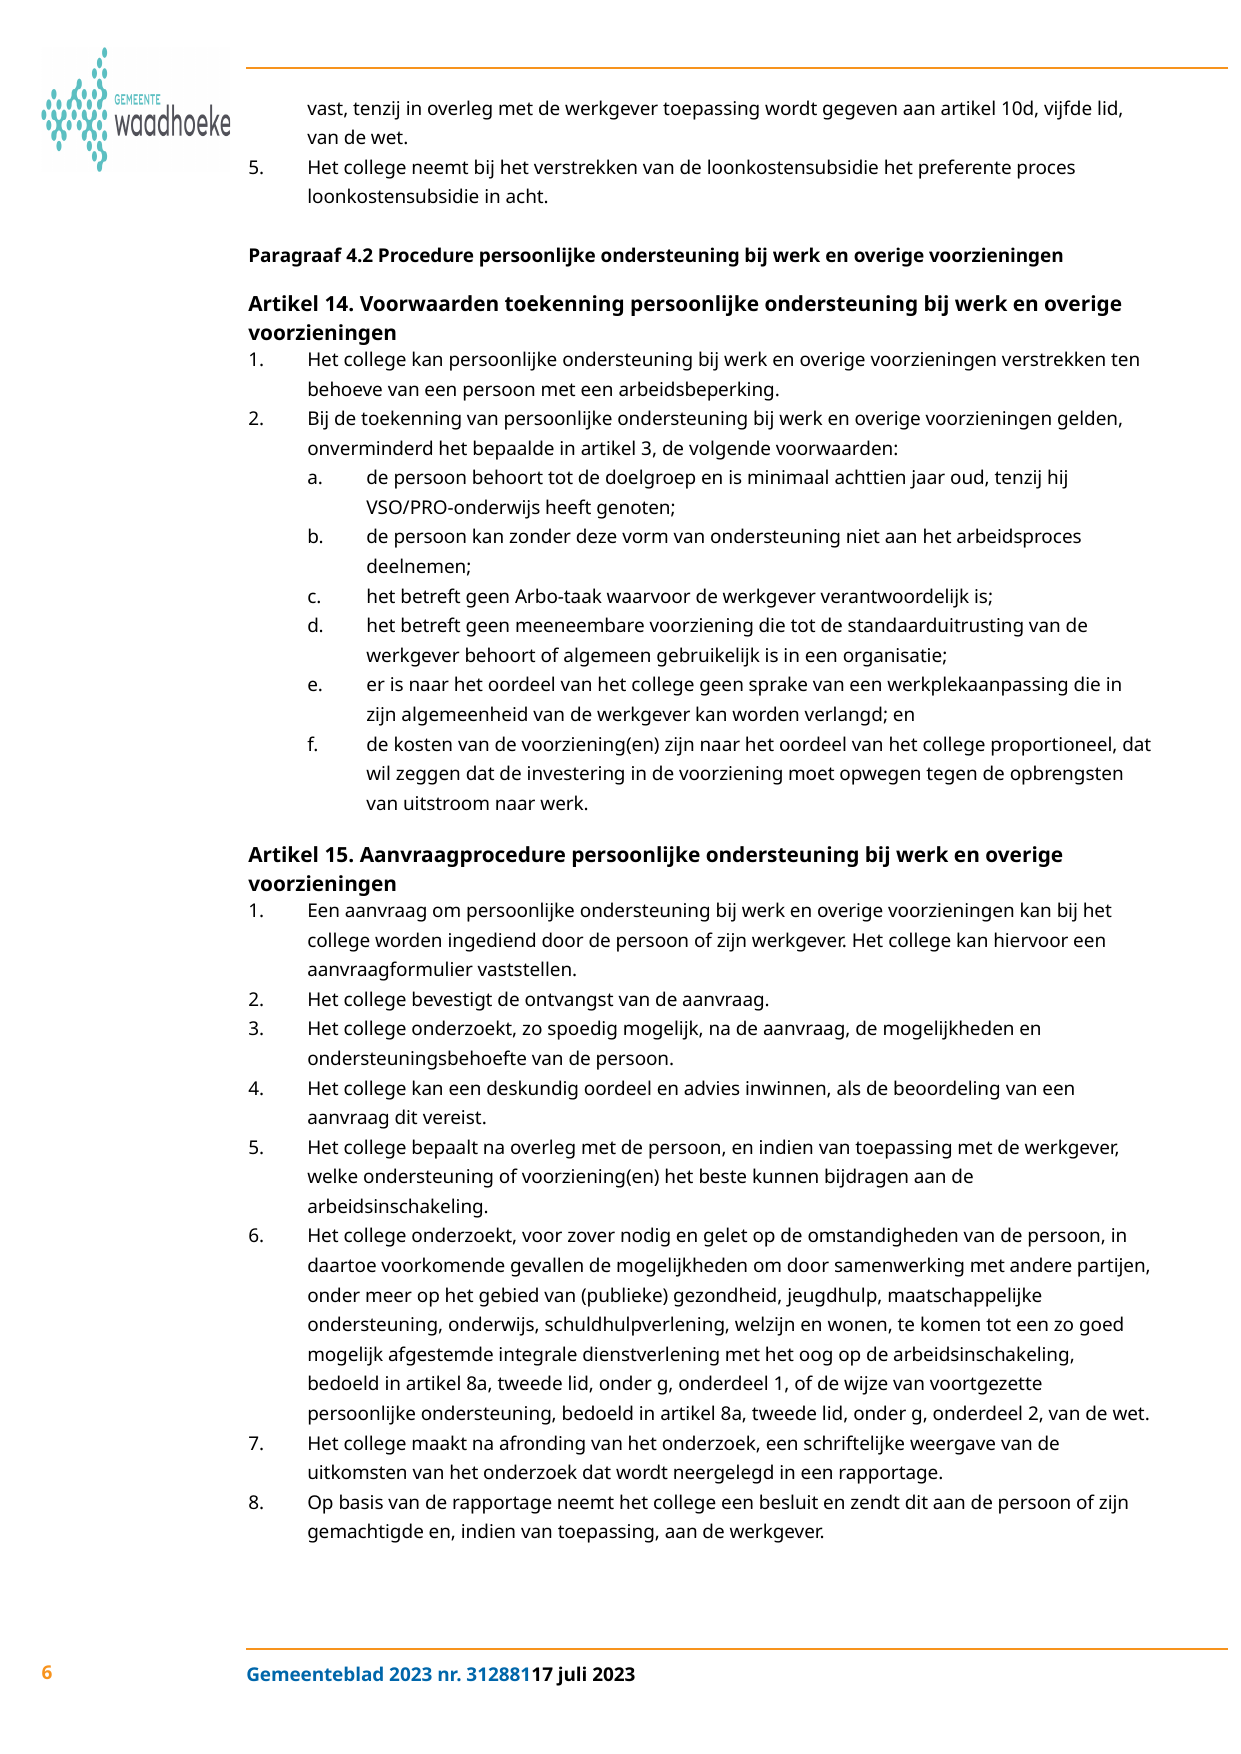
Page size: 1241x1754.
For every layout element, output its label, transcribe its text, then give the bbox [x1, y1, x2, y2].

list Het college onderzoekt, voor zover nodig en gelet op de omstandigheden van de persoon, in daartoe voorkomende gevallen de mogelijkheden om door samenwerking met andere partijen, onder meer op het gebied van (publieke) gezondheid, jeugdhulp, maatschappelijke ondersteuning, onderwijs, schuldhulpverlening, welzijn en wonen, te komen tot een zo goed mogelijk afgestemde integrale dienstverlening met het oog op de arbeidsinschakeling, bedoeld in artikel 8a, tweede lid, onder g, onderdeel 1, of de wijze van voortgezette persoonlijke ondersteuning, bedoeld in artikel 8a, tweede lid, onder g, onderdeel 2, van de wet. [248, 1223, 1152, 1426]
list Het college kan een deskundig oordeel en advies inwinnen, als de beoordeling van een aanvraag dit vereist. [248, 1075, 1152, 1130]
list Het college bepaalt na overleg met de persoon, en indien van toepassing met de werkgever, welke ondersteuning of voorziening(en) het beste kunnen bijdragen aan de arbeidsinschakeling. [248, 1134, 1152, 1219]
list Op basis van de rapportage neemt het college een besluit en zendt dit aan de persoon of zijn gemachtigde en, indien van toepassing, aan de werkgever. [248, 1489, 1152, 1544]
list het betreft geen meeneembare voorziening die tot de standaarduitrusting van de werkgever behoort of algemeen gebruikelijk is in een organisatie; [307, 612, 1152, 668]
text Artikel 14. Voorwaarden toekenning persoonlijke ondersteuning bij werk en overige voorzieningen [248, 289, 1152, 346]
list Bij de toekenning van persoonlijke ondersteuning bij werk en overige voorzieningen gelden, onverminderd het bepaalde in artikel 3, de volgende voorwaarden: [248, 405, 1152, 461]
list vast, tenzij in overleg met de werkgever toepassing wordt gegeven aan artikel 10d, vijfde lid, van de wet. [248, 95, 1152, 150]
list Een aanvraag om persoonlijke ondersteuning bij werk en overige voorzieningen kan bij het college worden ingediend door de persoon of zijn werkgever. Het college kan hiervoor een aanvraagformulier vaststellen. [248, 897, 1152, 982]
text Paragraaf 4.2 Procedure persoonlijke ondersteuning bij werk en overige voorzieningen [248, 243, 1152, 268]
list Het college onderzoekt, zo spoedig mogelijk, na de aanvraag, de mogelijkheden en ondersteuningsbehoefte van de persoon. [248, 1016, 1152, 1071]
picture [41, 47, 231, 172]
list Het college maakt na afronding van het onderzoek, een schriftelijke weergave van de uitkomsten van het onderzoek dat wordt neergelegd in een rapportage. [248, 1430, 1152, 1485]
list het betreft geen Arbo-taak waarvoor de werkgever verantwoordelijk is; [307, 583, 1152, 608]
list de kosten van de voorziening(en) zijn naar het oordeel van het college proportioneel, dat wil zeggen dat de investering in de voorziening moet opwegen tegen de opbrengsten van uitstroom naar werk. [307, 731, 1152, 816]
list Het college kan persoonlijke ondersteuning bij werk en overige voorzieningen verstrekken ten behoeve van een persoon met een arbeidsbeperking. [248, 346, 1152, 401]
list de persoon kan zonder deze vorm van ondersteuning niet aan het arbeidsproces deelnemen; [307, 524, 1152, 579]
list er is naar het oordeel van het college geen sprake van een werkplekaanpassing die in zijn algemeenheid van de werkgever kan worden verlangd; en [307, 672, 1152, 727]
text Artikel 15. Aanvraagprocedure persoonlijke ondersteuning bij werk en overige voorzieningen [248, 840, 1152, 897]
list Het college neemt bij het verstrekken van de loonkostensubsidie het preferente proces loonkostensubsidie in acht. [248, 154, 1152, 209]
list de persoon behoort tot de doelgroep en is minimaal achttien jaar oud, tenzij hij VSO/PRO-onderwijs heeft genoten; [307, 464, 1152, 520]
list Het college bevestigt de ontvangst van de aanvraag. [248, 986, 1152, 1012]
